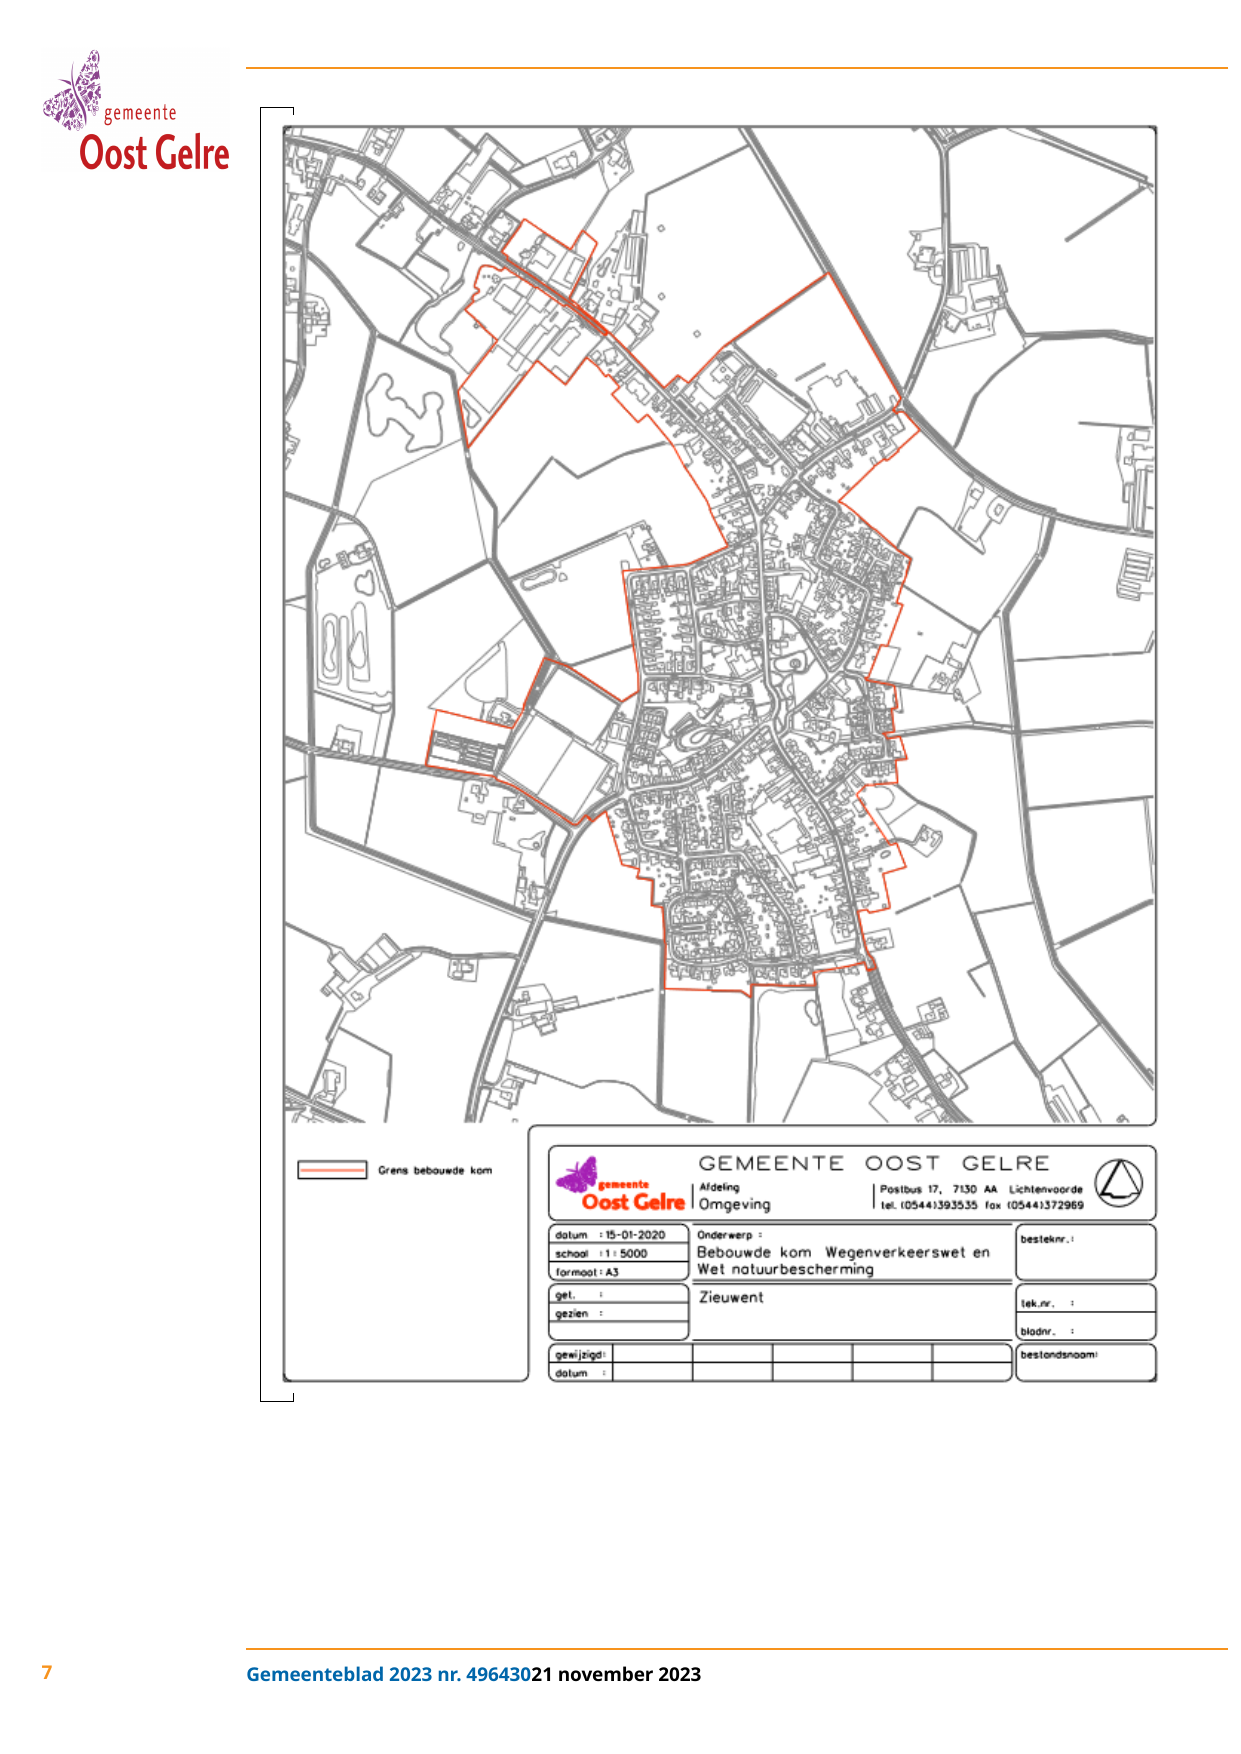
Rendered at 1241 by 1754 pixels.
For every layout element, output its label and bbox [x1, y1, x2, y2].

picture [41, 47, 231, 172]
picture [268, 115, 1173, 1393]
